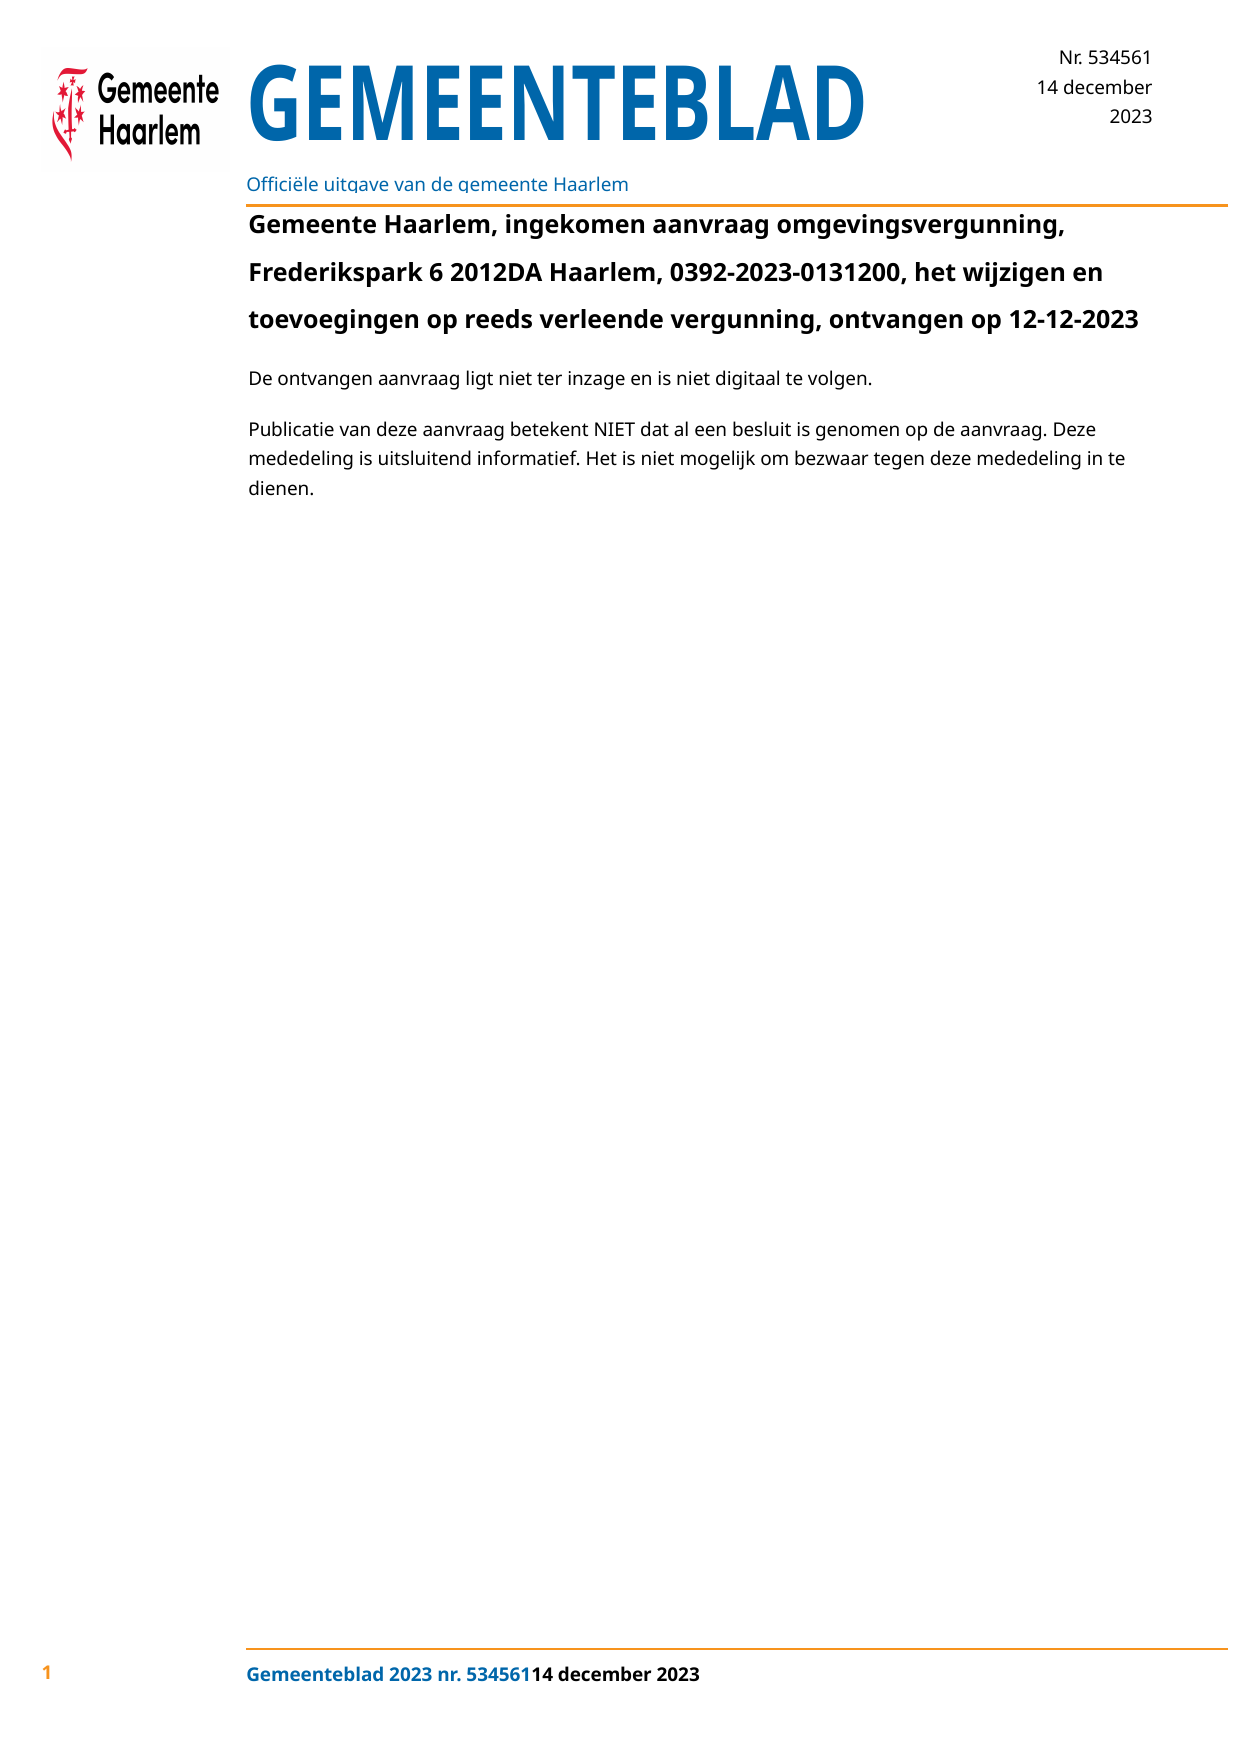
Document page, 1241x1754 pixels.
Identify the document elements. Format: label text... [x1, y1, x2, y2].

text Publicatie van deze aanvraag betekent NIET dat al een besluit is genomen op de aanvraag. Deze mededeling is uitsluitend informatief. Het is niet mogelijk om bezwaar tegen deze mededeling in te dienen. [248, 416, 1152, 501]
text Gemeente Haarlem, ingekomen aanvraag omgevingsvergunning, Frederikspark 6 2012DA Haarlem, 0392-2023-0131200, het wijzigen en toevoegingen op reeds verleende vergunning, ontvangen op 12-12-2023 [248, 207, 1152, 336]
text De ontvangen aanvraag ligt niet ter inzage en is niet digitaal te volgen. [248, 366, 1152, 391]
picture [41, 47, 231, 172]
